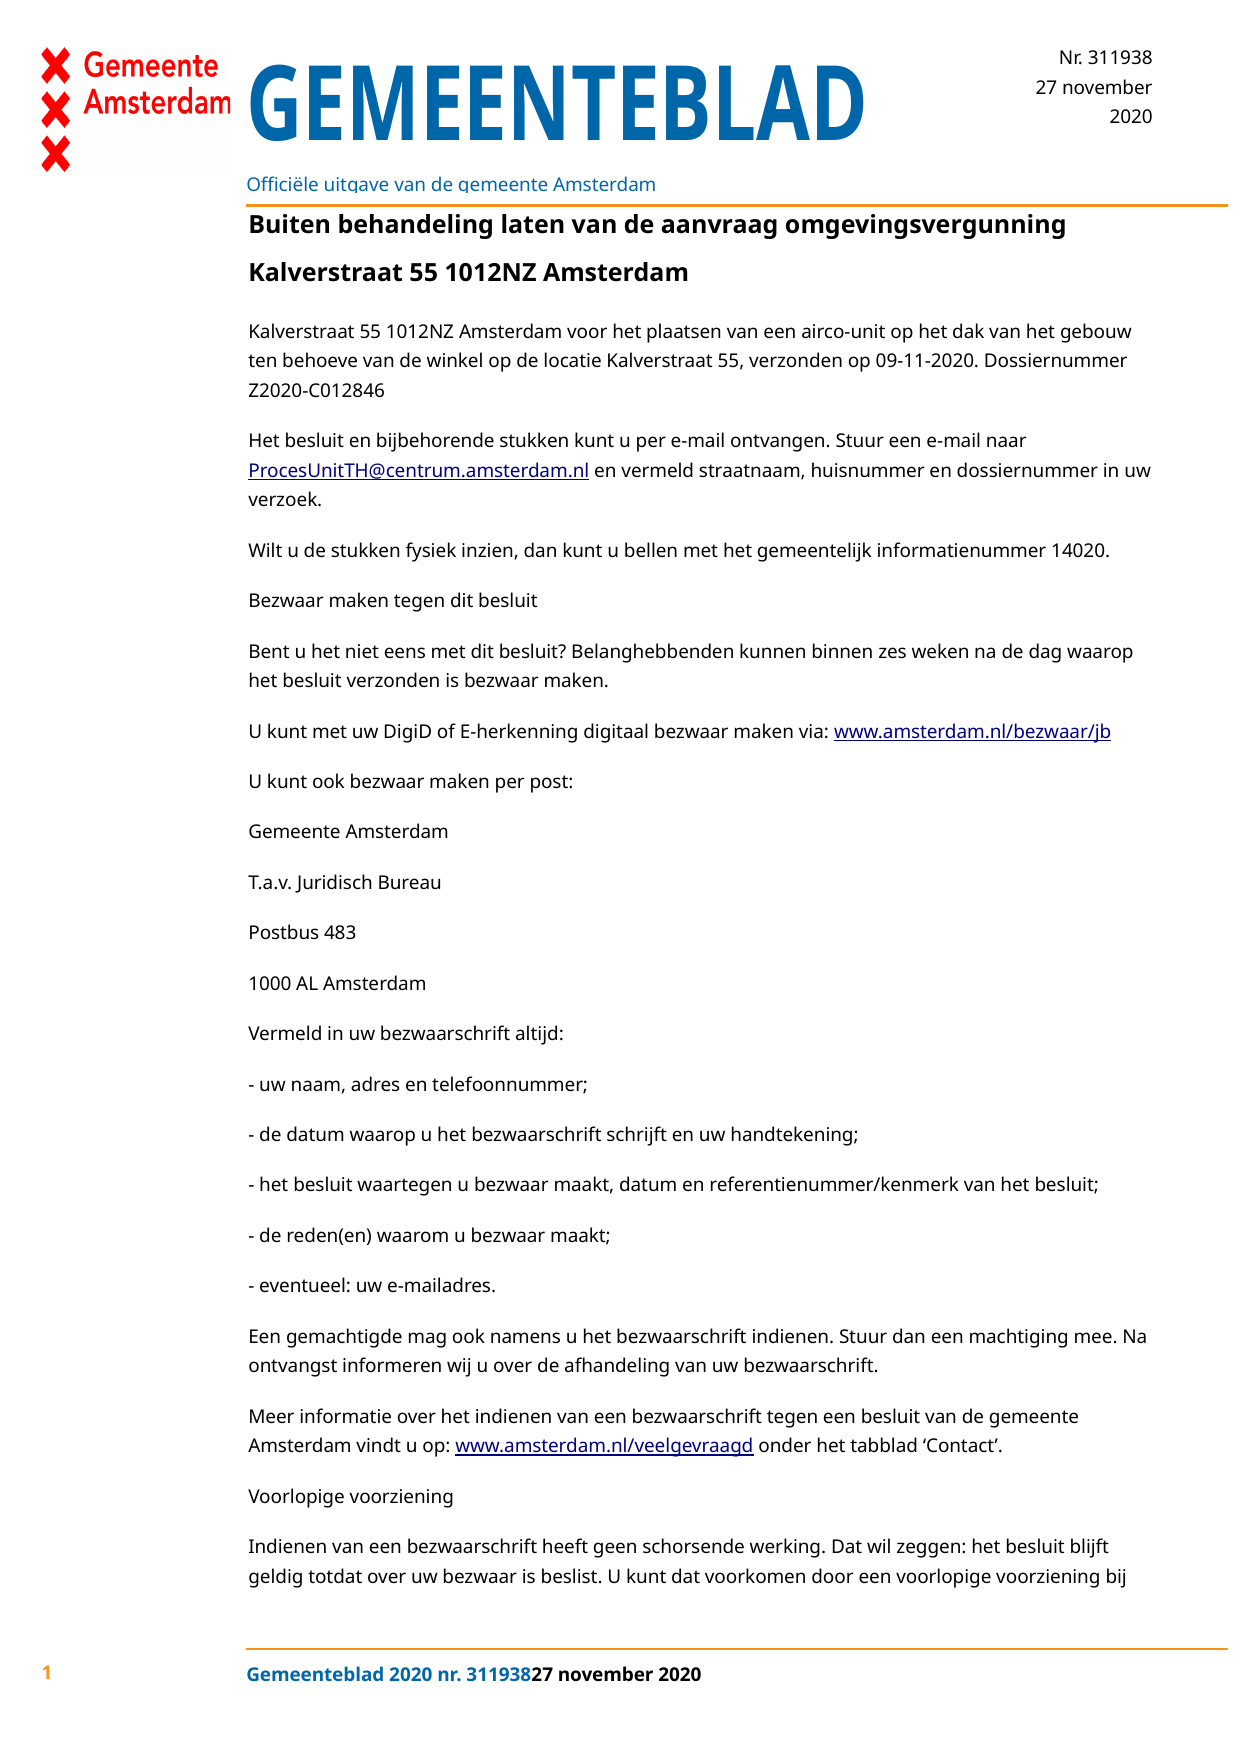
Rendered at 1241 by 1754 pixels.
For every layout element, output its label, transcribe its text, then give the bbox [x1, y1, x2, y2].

text - de datum waarop u het bezwaarschrift schrijft en uw handtekening; [248, 1121, 1152, 1147]
text Het besluit en bijbehorende stukken kunt u per e-mail ontvangen. Stuur een e-mail naar ProcesUnitTH@centrum.amsterdam.nl en vermeld straatnaam, huisnummer en dossiernummer in uw verzoek. [248, 427, 1152, 512]
text - uw naam, adres en telefoonnummer; [248, 1071, 1152, 1097]
text Indienen van een bezwaarschrift heeft geen schorsende werking. Dat wil zeggen: het besluit blijft geldig totdat over uw bezwaar is beslist. U kunt dat voorkomen door een voorlopige voorziening bij [248, 1533, 1152, 1589]
text Bezwaar maken tegen dit besluit [248, 587, 1152, 613]
text Wilt u de stukken fysiek inzien, dan kunt u bellen met het gemeentelijk informatienummer 14020. [248, 537, 1152, 563]
text Buiten behandeling laten van de aanvraag omgevingsvergunning Kalverstraat 55 1012NZ Amsterdam [248, 207, 1152, 288]
text Kalverstraat 55 1012NZ Amsterdam voor het plaatsen van een airco-unit op het dak van het gebouw ten behoeve van de winkel op de locatie Kalverstraat 55, verzonden op 09-11-2020. Dossiernummer Z2020-C012846 [248, 318, 1152, 403]
text Vermeld in uw bezwaarschrift altijd: [248, 1020, 1152, 1046]
text U kunt ook bezwaar maken per post: [248, 768, 1152, 794]
text - de reden(en) waarom u bezwaar maakt; [248, 1222, 1152, 1248]
text Een gemachtigde mag ook namens u het bezwaarschrift indienen. Stuur dan een machtiging mee. Na ontvangst informeren wij u over de afhandeling van uw bezwaarschrift. [248, 1323, 1152, 1378]
text T.a.v. Juridisch Bureau [248, 869, 1152, 895]
text - eventueel: uw e-mailadres. [248, 1272, 1152, 1298]
text Meer informatie over het indienen van een bezwaarschrift tegen een besluit van de gemeente Amsterdam vindt u op: www.amsterdam.nl/veelgevraagd onder het tabblad ‘Contact’. [248, 1403, 1152, 1458]
text U kunt met uw DigiD of E-herkenning digitaal bezwaar maken via: www.amsterdam.nl/bezwaar/jb [248, 718, 1152, 744]
text Gemeente Amsterdam [248, 819, 1152, 844]
text Bent u het niet eens met dit besluit? Belanghebbenden kunnen binnen zes weken na de dag waarop het besluit verzonden is bezwaar maken. [248, 638, 1152, 693]
text - het besluit waartegen u bezwaar maakt, datum en referentienummer/kenmerk van het besluit; [248, 1172, 1152, 1197]
text Postbus 483 [248, 919, 1152, 945]
text Voorlopige voorziening [248, 1483, 1152, 1509]
picture [41, 47, 231, 172]
text 1000 AL Amsterdam [248, 970, 1152, 996]
